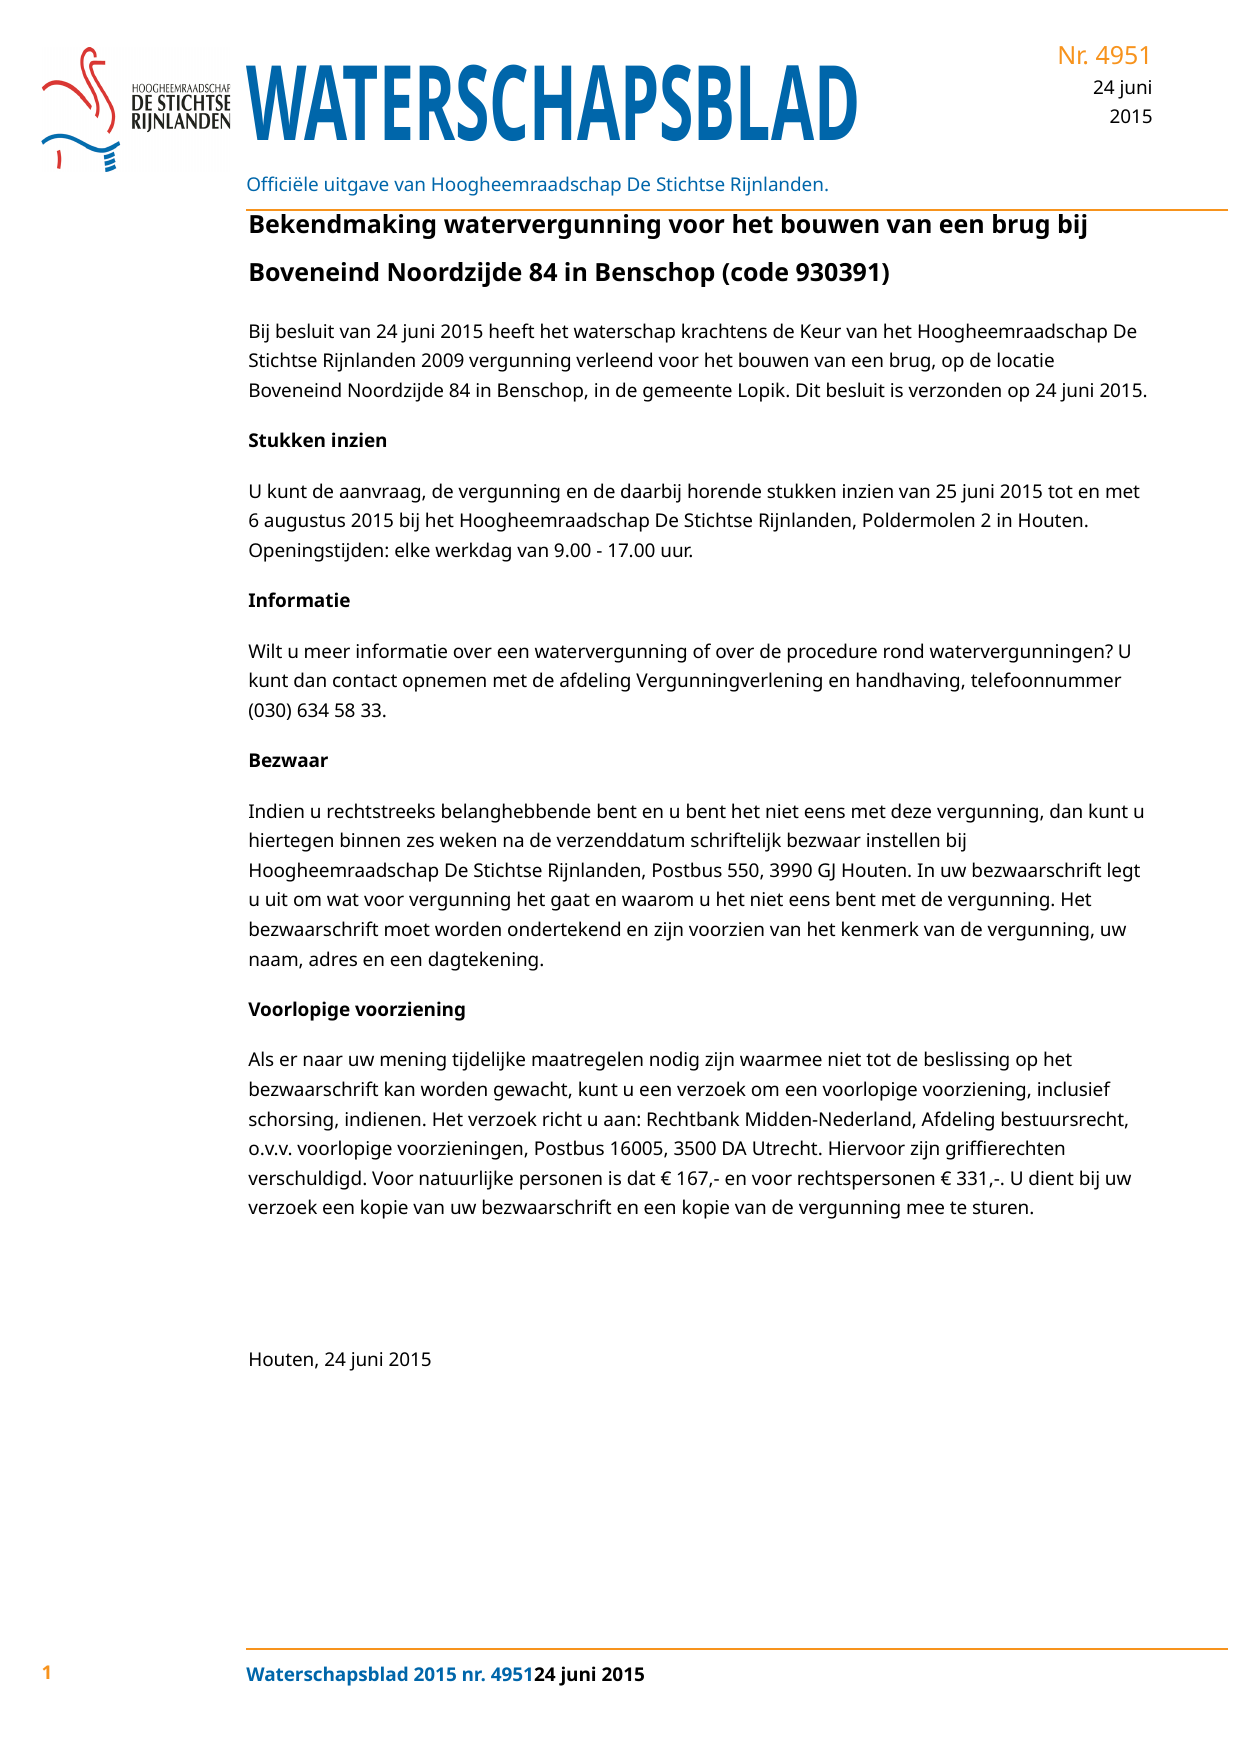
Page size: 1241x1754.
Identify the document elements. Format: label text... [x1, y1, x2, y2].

text Stukken inzien [248, 427, 1152, 453]
text U kunt de aanvraag, de vergunning en de daarbij horende stukken inzien van 25 juni 2015 tot en met 6 augustus 2015 bij het Hoogheemraadschap De Stichtse Rijnlanden, Poldermolen 2 in Houten. Openingstijden: elke werkdag van 9.00 - 17.00 uur. [248, 478, 1152, 563]
text Indien u rechtstreeks belanghebbende bent en u bent het niet eens met deze vergunning, dan kunt u hiertegen binnen zes weken na de verzenddatum schriftelijk bezwaar instellen bij Hoogheemraadschap De Stichtse Rijnlanden, Postbus 550, 3990 GJ Houten. In uw bezwaarschrift legt u uit om wat voor vergunning het gaat en waarom u het niet eens bent met de vergunning. Het bezwaarschrift moet worden ondertekend en zijn voorzien van het kenmerk van de vergunning, uw naam, adres en een dagtekening. [248, 798, 1152, 972]
text Bij besluit van 24 juni 2015 heeft het waterschap krachtens de Keur van het Hoogheemraadschap De Stichtse Rijnlanden 2009 vergunning verleend voor het bouwen van een brug, op de locatie Boveneind Noordzijde 84 in Benschop, in de gemeente Lopik. Dit besluit is verzonden op 24 juni 2015. [248, 318, 1152, 403]
text Wilt u meer informatie over een watervergunning of over de procedure rond watervergunningen? U kunt dan contact opnemen met de afdeling Vergunningverlening en handhaving, telefoonnummer (030) 634 58 33. [248, 638, 1152, 723]
text Bekendmaking watervergunning voor het bouwen van een brug bij Boveneind Noordzijde 84 in Benschop (code 930391) [248, 211, 1152, 288]
text Voorlopige voorziening [248, 996, 1152, 1022]
text Als er naar uw mening tijdelijke maatregelen nodig zijn waarmee niet tot de beslissing op het bezwaarschrift kan worden gewacht, kunt u een verzoek om een voorlopige voorziening, inclusief schorsing, indienen. Het verzoek richt u aan: Rechtbank Midden-Nederland, Afdeling bestuursrecht, o.v.v. voorlopige voorzieningen, Postbus 16005, 3500 DA Utrecht. Hiervoor zijn griffierechten verschuldigd. Voor natuurlijke personen is dat € 167,- en voor rechtspersonen € 331,-. U dient bij uw verzoek een kopie van uw bezwaarschrift en een kopie van de vergunning mee te sturen. [248, 1047, 1152, 1220]
picture [41, 47, 231, 172]
text Houten, 24 juni 2015 [248, 1346, 1152, 1372]
text Bezwaar [248, 747, 1152, 773]
text Informatie [248, 587, 1152, 613]
